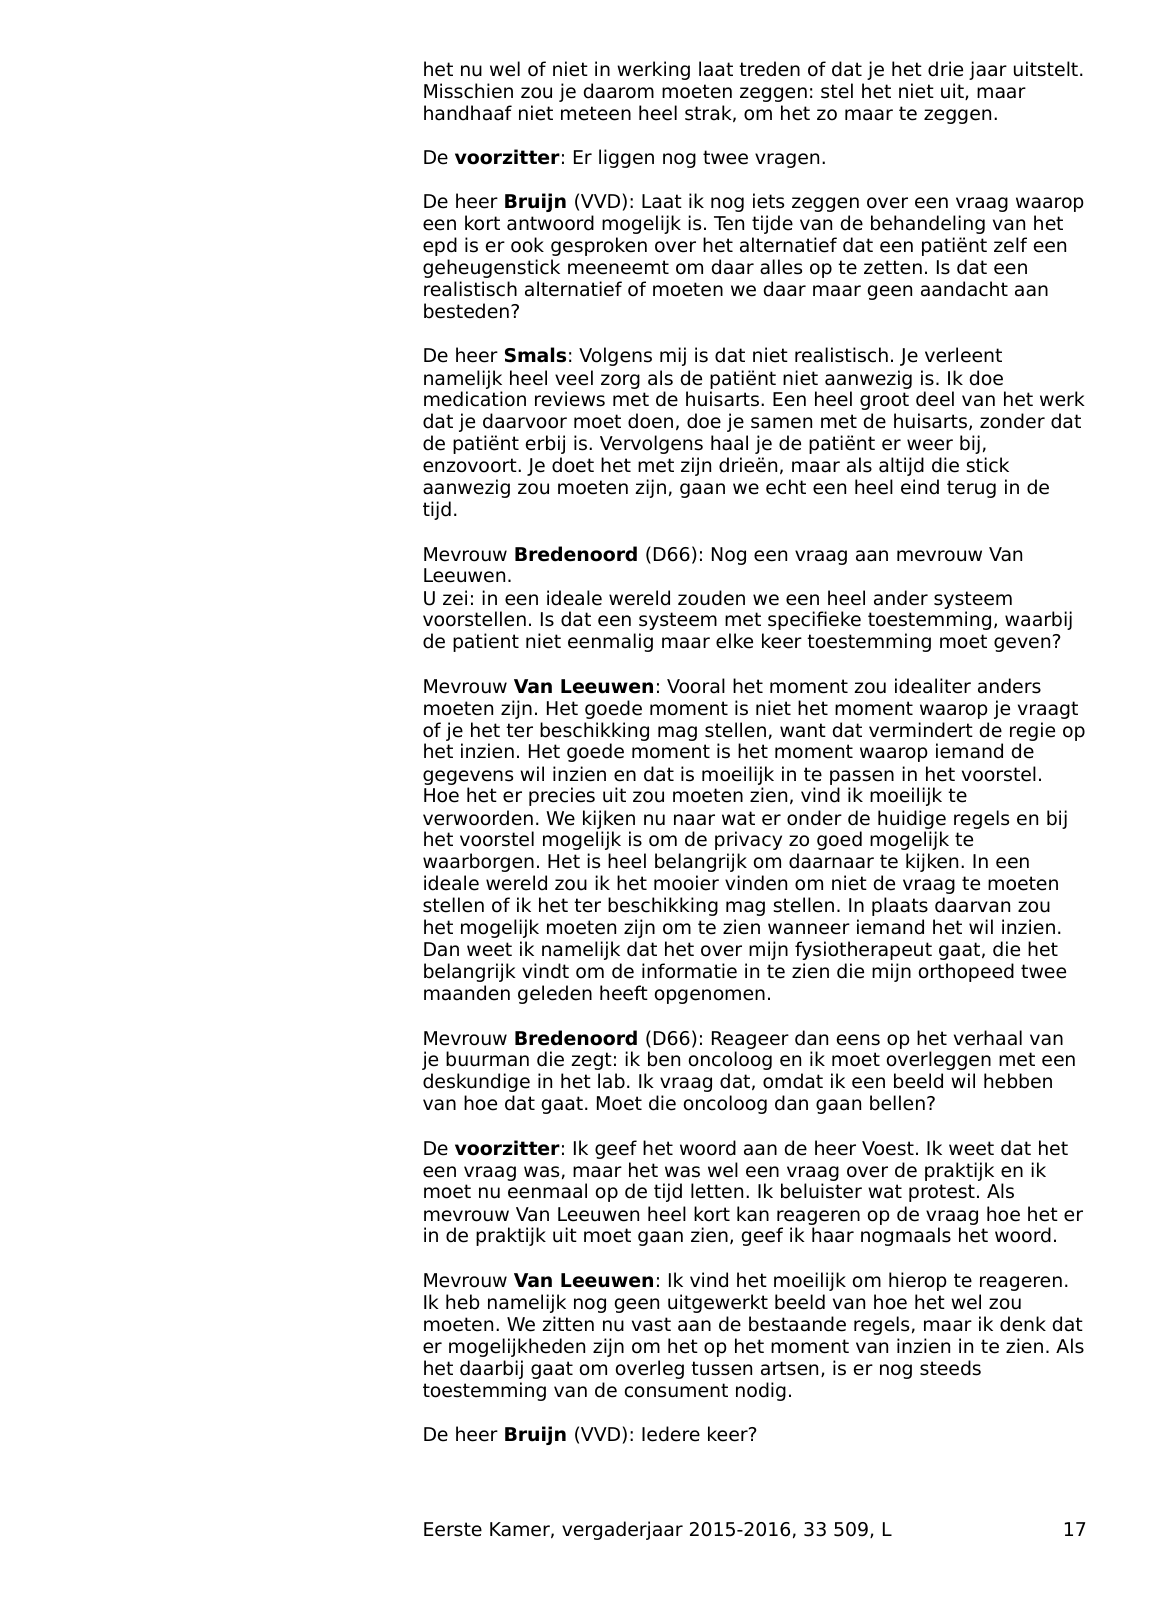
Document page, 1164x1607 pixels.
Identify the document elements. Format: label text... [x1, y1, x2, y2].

text De voorzitter: Er liggen nog twee vragen. [422, 147, 1087, 169]
text De heer Smals: Volgens mij is dat niet realistisch. Je verleent namelijk heel veel zorg als de patiënt niet aanwezig is. Ik doe medication reviews met de huisarts. Een heel groot deel van het werk dat je daarvoor moet doen, doe je samen met de huisarts, zonder dat de patiënt erbij is. Vervolgens haal je de patiënt er weer bij, enzovoort. Je doet het met zijn drieën, maar als altijd die stick aanwezig zou moeten zijn, gaan we echt een heel eind terug in de tijd. [422, 345, 1087, 521]
text het nu wel of niet in werking laat treden of dat je het drie jaar uitstelt. Misschien zou je daarom moeten zeggen: stel het niet uit, maar handhaaf niet meteen heel strak, om het zo maar te zeggen. [422, 59, 1087, 125]
text Mevrouw Van Leeuwen: Ik vind het moeilijk om hierop te reageren. Ik heb namelijk nog geen uitgewerkt beeld van hoe het wel zou moeten. We zitten nu vast aan de bestaande regels, maar ik denk dat er mogelijkheden zijn om het op het moment van inzien in te zien. Als het daarbij gaat om overleg tussen artsen, is er nog steeds toestemming van de consument nodig. [422, 1269, 1087, 1401]
text De voorzitter: Ik geef het woord aan de heer Voest. Ik weet dat het een vraag was, maar het was wel een vraag over de praktijk en ik moet nu eenmaal op de tijd letten. Ik beluister wat protest. Als mevrouw Van Leeuwen heel kort kan reageren op de vraag hoe het er in de praktijk uit moet gaan zien, geef ik haar nogmaals het woord. [422, 1137, 1087, 1247]
text De heer Bruijn (VVD): Laat ik nog iets zeggen over een vraag waarop een kort antwoord mogelijk is. Ten tijde van de behandeling van het epd is er ook gesproken over het alternatief dat een patiënt zelf een geheugenstick meeneemt om daar alles op te zetten. Is dat een realistisch alternatief of moeten we daar maar geen aandacht aan besteden? [422, 191, 1087, 323]
text De heer Bruijn (VVD): Iedere keer? [422, 1424, 1087, 1446]
text Mevrouw Bredenoord (D66): Nog een vraag aan mevrouw Van Leeuwen. [422, 543, 1087, 587]
text U zei: in een ideale wereld zouden we een heel ander systeem voorstellen. Is dat een systeem met specifieke toestemming, waarbij de patient niet eenmalig maar elke keer toestemming moet geven? [422, 587, 1087, 653]
text Mevrouw Bredenoord (D66): Reageer dan eens op het verhaal van je buurman die zegt: ik ben oncoloog en ik moet overleggen met een deskundige in het lab. Ik vraag dat, omdat ik een beeld wil hebben van hoe dat gaat. Moet die oncoloog dan gaan bellen? [422, 1027, 1087, 1115]
text Mevrouw Van Leeuwen: Vooral het moment zou idealiter anders moeten zijn. Het goede moment is niet het moment waarop je vraagt of je het ter beschikking mag stellen, want dat vermindert de regie op het inzien. Het goede moment is het moment waarop iemand de gegevens wil inzien en dat is moeilijk in te passen in het voorstel. Hoe het er precies uit zou moeten zien, vind ik moeilijk te verwoorden. We kijken nu naar wat er onder de huidige regels en bij het voorstel mogelijk is om de privacy zo goed mogelijk te waarborgen. Het is heel belangrijk om daarnaar te kijken. In een ideale wereld zou ik het mooier vinden om niet de vraag te moeten stellen of ik het ter beschikking mag stellen. In plaats daarvan zou het mogelijk moeten zijn om te zien wanneer iemand het wil inzien. Dan weet ik namelijk dat het over mijn fysiotherapeut gaat, die het belangrijk vindt om de informatie in te zien die mijn orthopeed twee maanden geleden heeft opgenomen. [422, 676, 1087, 1005]
